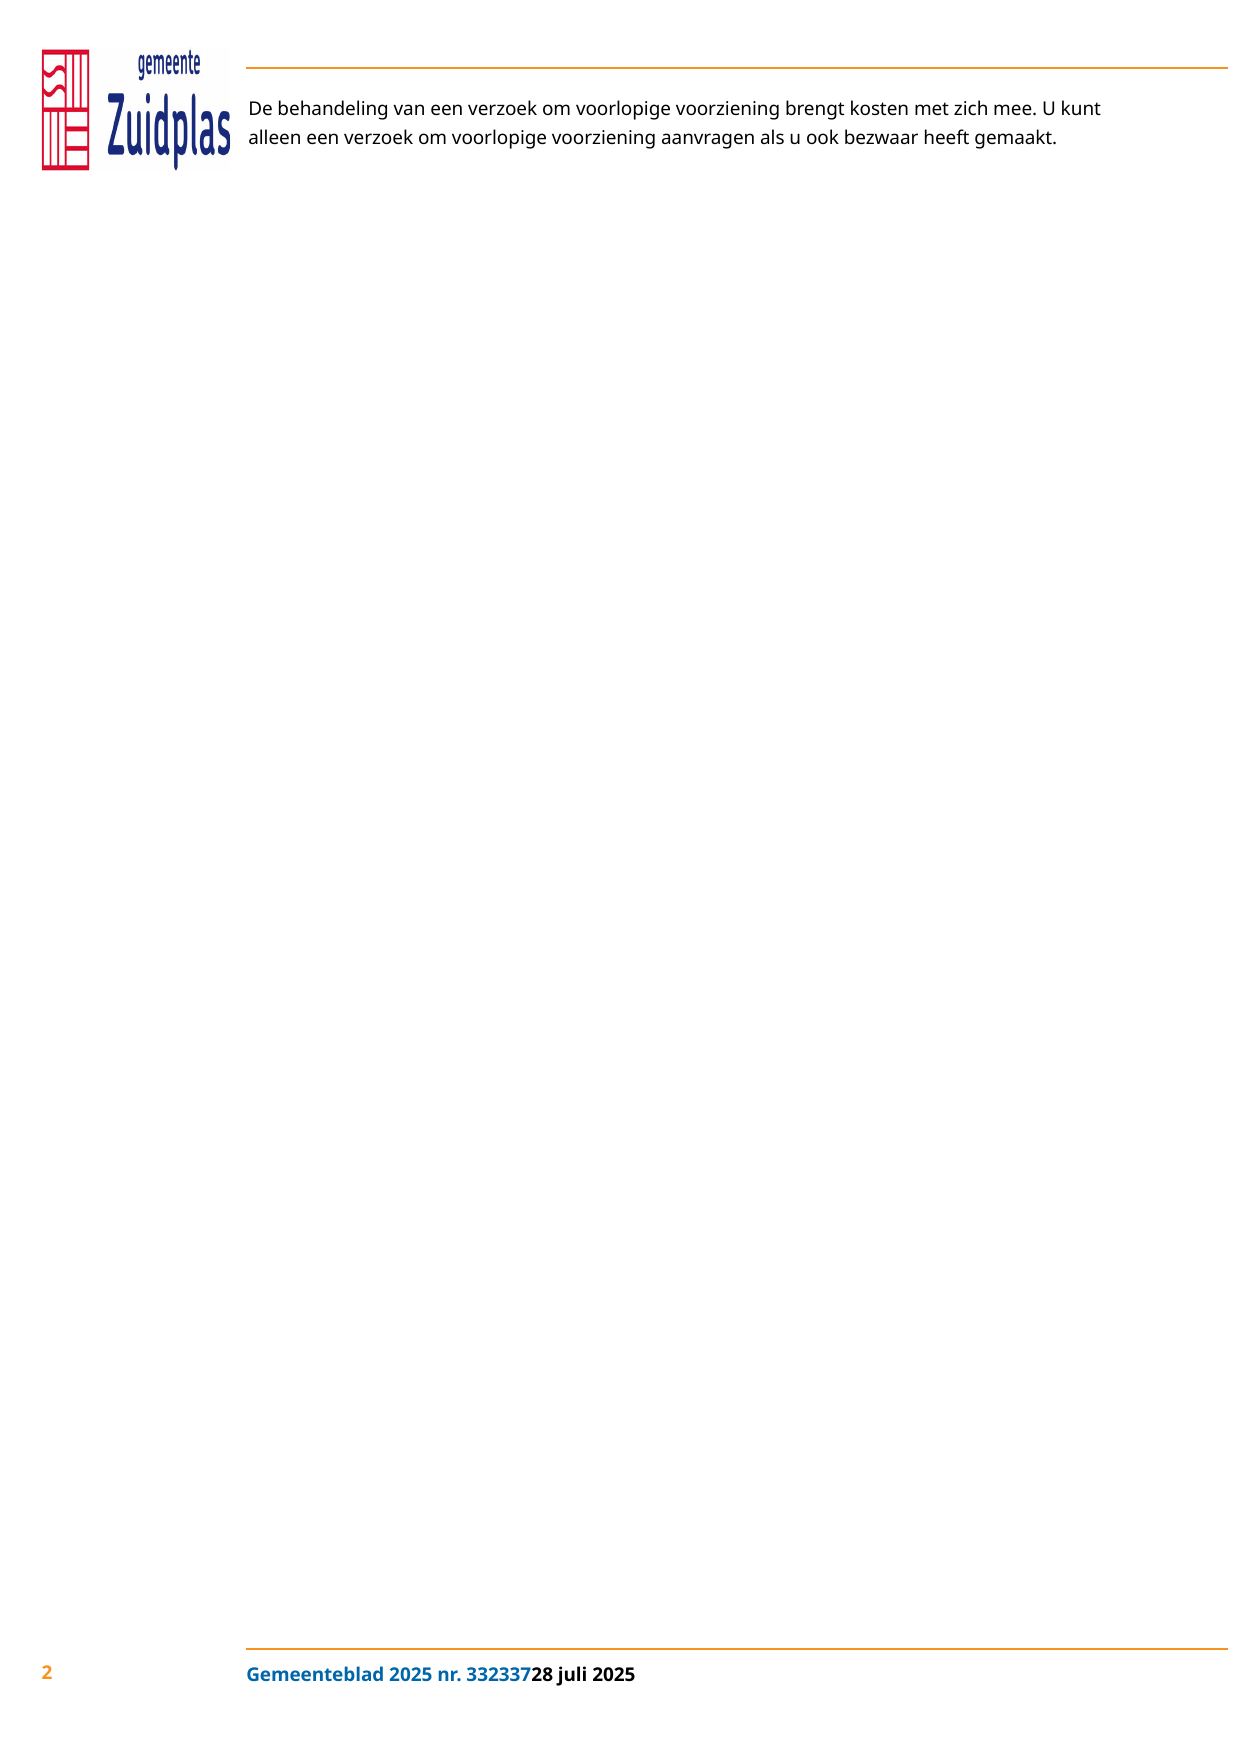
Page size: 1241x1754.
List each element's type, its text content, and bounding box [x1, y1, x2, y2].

text De behandeling van een verzoek om voorlopige voorziening brengt kosten met zich mee. U kunt alleen een verzoek om voorlopige voorziening aanvragen als u ook bezwaar heeft gemaakt. [248, 95, 1152, 150]
picture [41, 47, 231, 172]
